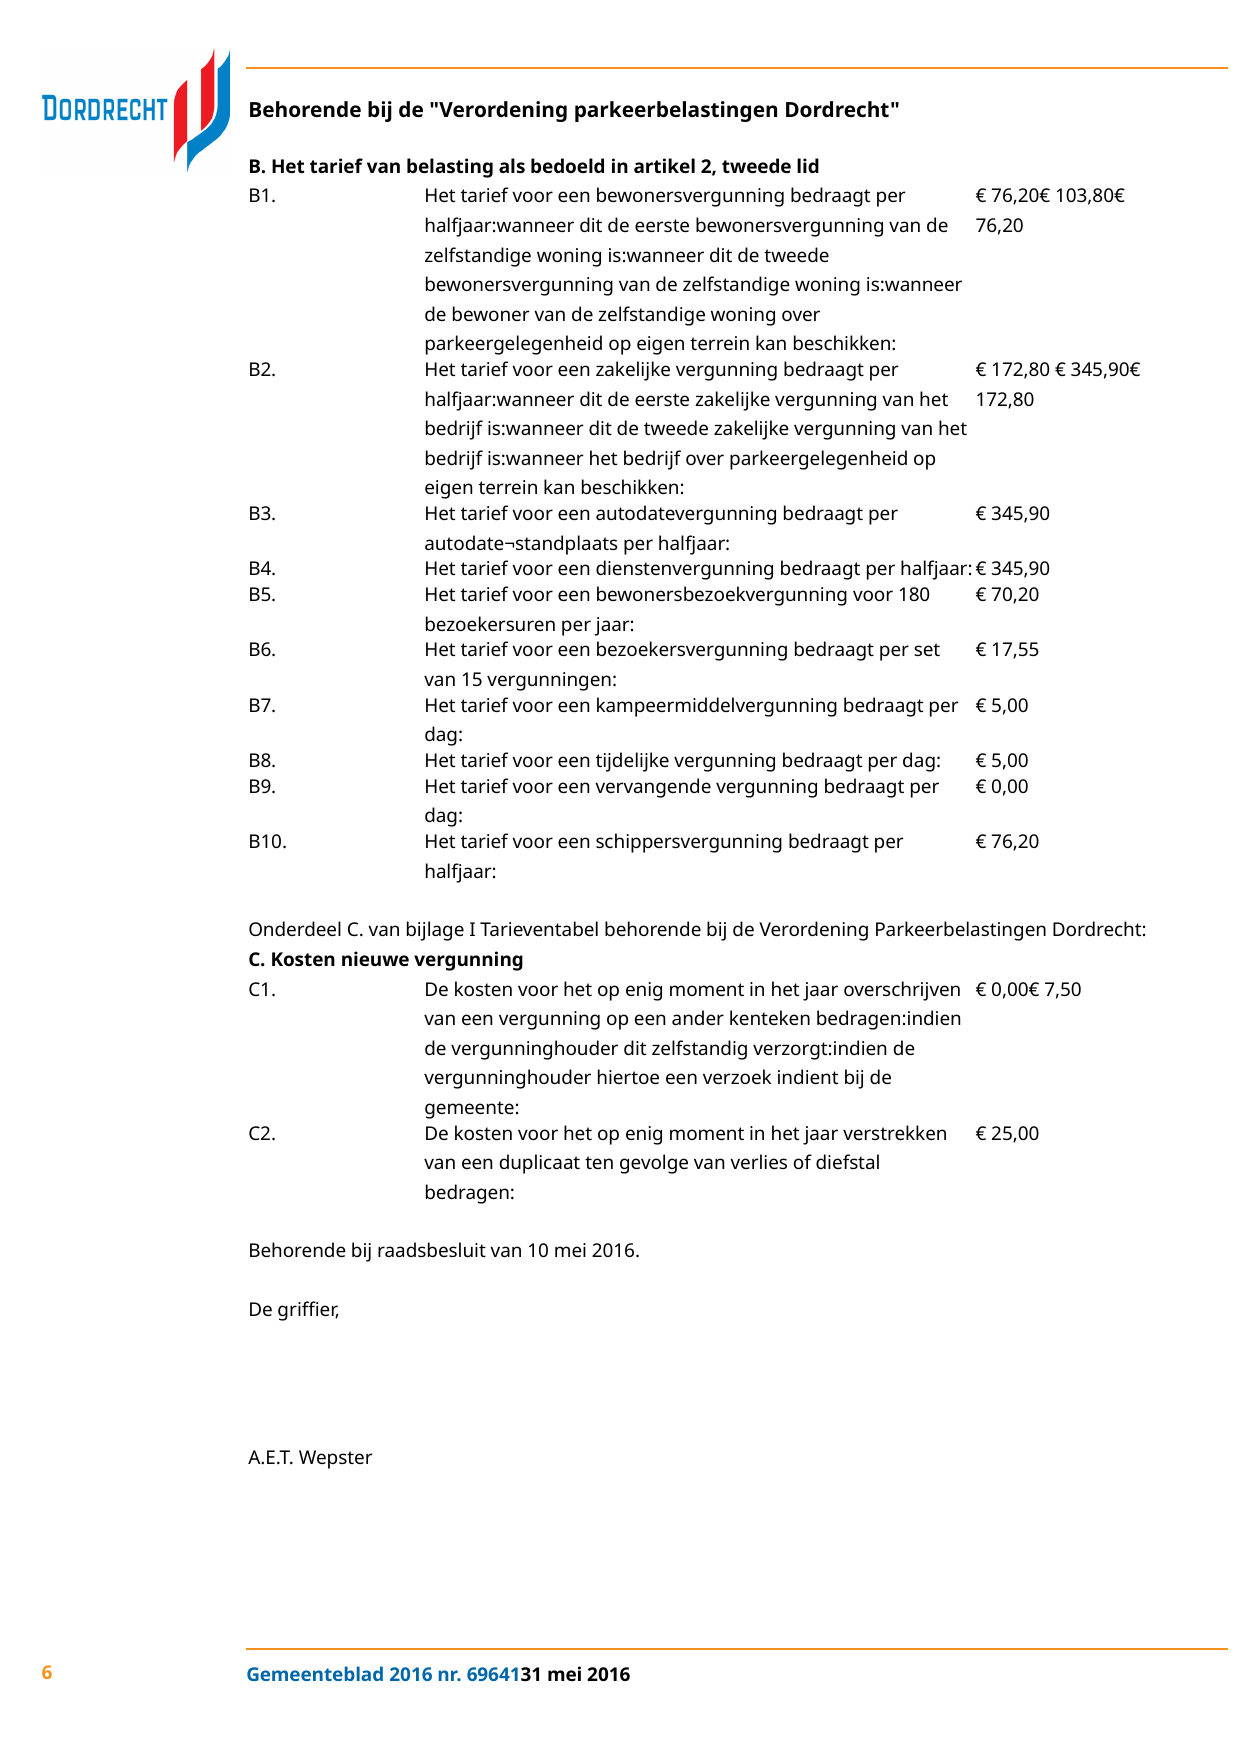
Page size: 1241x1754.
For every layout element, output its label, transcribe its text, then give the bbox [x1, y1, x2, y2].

table_cell C2. [248, 1120, 424, 1205]
table_cell Het tarief voor een kampeermiddelvergunning bedraagt per dag: [424, 692, 975, 747]
table_cell Het tarief voor een tijdelijke vergunning bedraagt per dag: [424, 747, 975, 773]
table_header C1. [248, 976, 424, 1120]
table_header De kosten voor het op enig moment in het jaar overschrijven van een vergunning op een ander kenteken bedragen:indien de vergunninghouder dit zelfstandig verzorgt:indien de vergunninghouder hiertoe een verzoek indient bij de gemeente: [424, 976, 975, 1120]
table_cell B7. [248, 692, 424, 747]
table_cell € 172,80 € 345,90€ 172,80 [975, 356, 1152, 500]
table_cell B9. [248, 773, 424, 828]
table_cell € 5,00 [975, 692, 1152, 747]
table_cell B5. [248, 581, 424, 637]
table_cell € 70,20 [975, 581, 1152, 637]
table_cell Het tarief voor een autodatevergunning bedraagt per autodate¬standplaats per halfjaar: [424, 500, 975, 556]
table_cell Het tarief voor een vervangende vergunning bedraagt per dag: [424, 773, 975, 828]
table_cell € 0,00 [975, 773, 1152, 828]
text C. Kosten nieuwe vergunning [248, 946, 1152, 972]
text Behorende bij de "Verordening parkeerbelastingen Dordrecht" [248, 95, 1152, 123]
table_cell € 76,20 [975, 828, 1152, 884]
table_cell € 345,90 [975, 556, 1152, 581]
text Behorende bij raadsbesluit van 10 mei 2016. [248, 1237, 1152, 1263]
table_cell B4. [248, 556, 424, 581]
table_cell B3. [248, 500, 424, 556]
table_cell € 5,00 [975, 747, 1152, 773]
table_cell Het tarief voor een bewonersbezoekvergunning voor 180 bezoekersuren per jaar: [424, 581, 975, 637]
table_cell € 25,00 [975, 1120, 1152, 1205]
text A.E.T. Wepster [248, 1444, 1152, 1470]
table_cell € 17,55 [975, 637, 1152, 692]
table_cell Het tarief voor een zakelijke vergunning bedraagt per halfjaar:wanneer dit de eerste zakelijke vergunning van het bedrijf is:wanneer dit de tweede zakelijke vergunning van het bedrijf is:wanneer het bedrijf over parkeergelegenheid op eigen terrein kan beschikken: [424, 356, 975, 500]
table_cell B6. [248, 637, 424, 692]
table_header B1. [248, 183, 424, 356]
table_cell € 345,90 [975, 500, 1152, 556]
table_header Het tarief voor een bewonersvergunning bedraagt per halfjaar:wanneer dit de eerste bewonersvergunning van de zelfstandige woning is:wanneer dit de tweede bewonersvergunning van de zelfstandige woning is:wanneer de bewoner van de zelfstandige woning over parkeergelegenheid op eigen terrein kan beschikken: [424, 183, 975, 356]
table_header € 76,20€ 103,80€ 76,20 [975, 183, 1152, 356]
table_cell B8. [248, 747, 424, 773]
table_cell B2. [248, 356, 424, 500]
table_header € 0,00€ 7,50 [975, 976, 1152, 1120]
text De griffier, [248, 1297, 1152, 1322]
table_cell Het tarief voor een bezoekersvergunning bedraagt per set van 15 vergunningen: [424, 637, 975, 692]
table_cell De kosten voor het op enig moment in het jaar verstrekken van een duplicaat ten gevolge van verlies of diefstal bedragen: [424, 1120, 975, 1205]
picture [41, 47, 231, 172]
text Onderdeel C. van bijlage I Tarieventabel behorende bij de Verordening Parkeerbelastingen Dordrecht: [248, 916, 1152, 942]
table_cell Het tarief voor een dienstenvergunning bedraagt per halfjaar: [424, 556, 975, 581]
table_cell B10. [248, 828, 424, 884]
text B. Het tarief van belasting als bedoeld in artikel 2, tweede lid [248, 153, 1152, 179]
table_cell Het tarief voor een schippersvergunning bedraagt per halfjaar: [424, 828, 975, 884]
